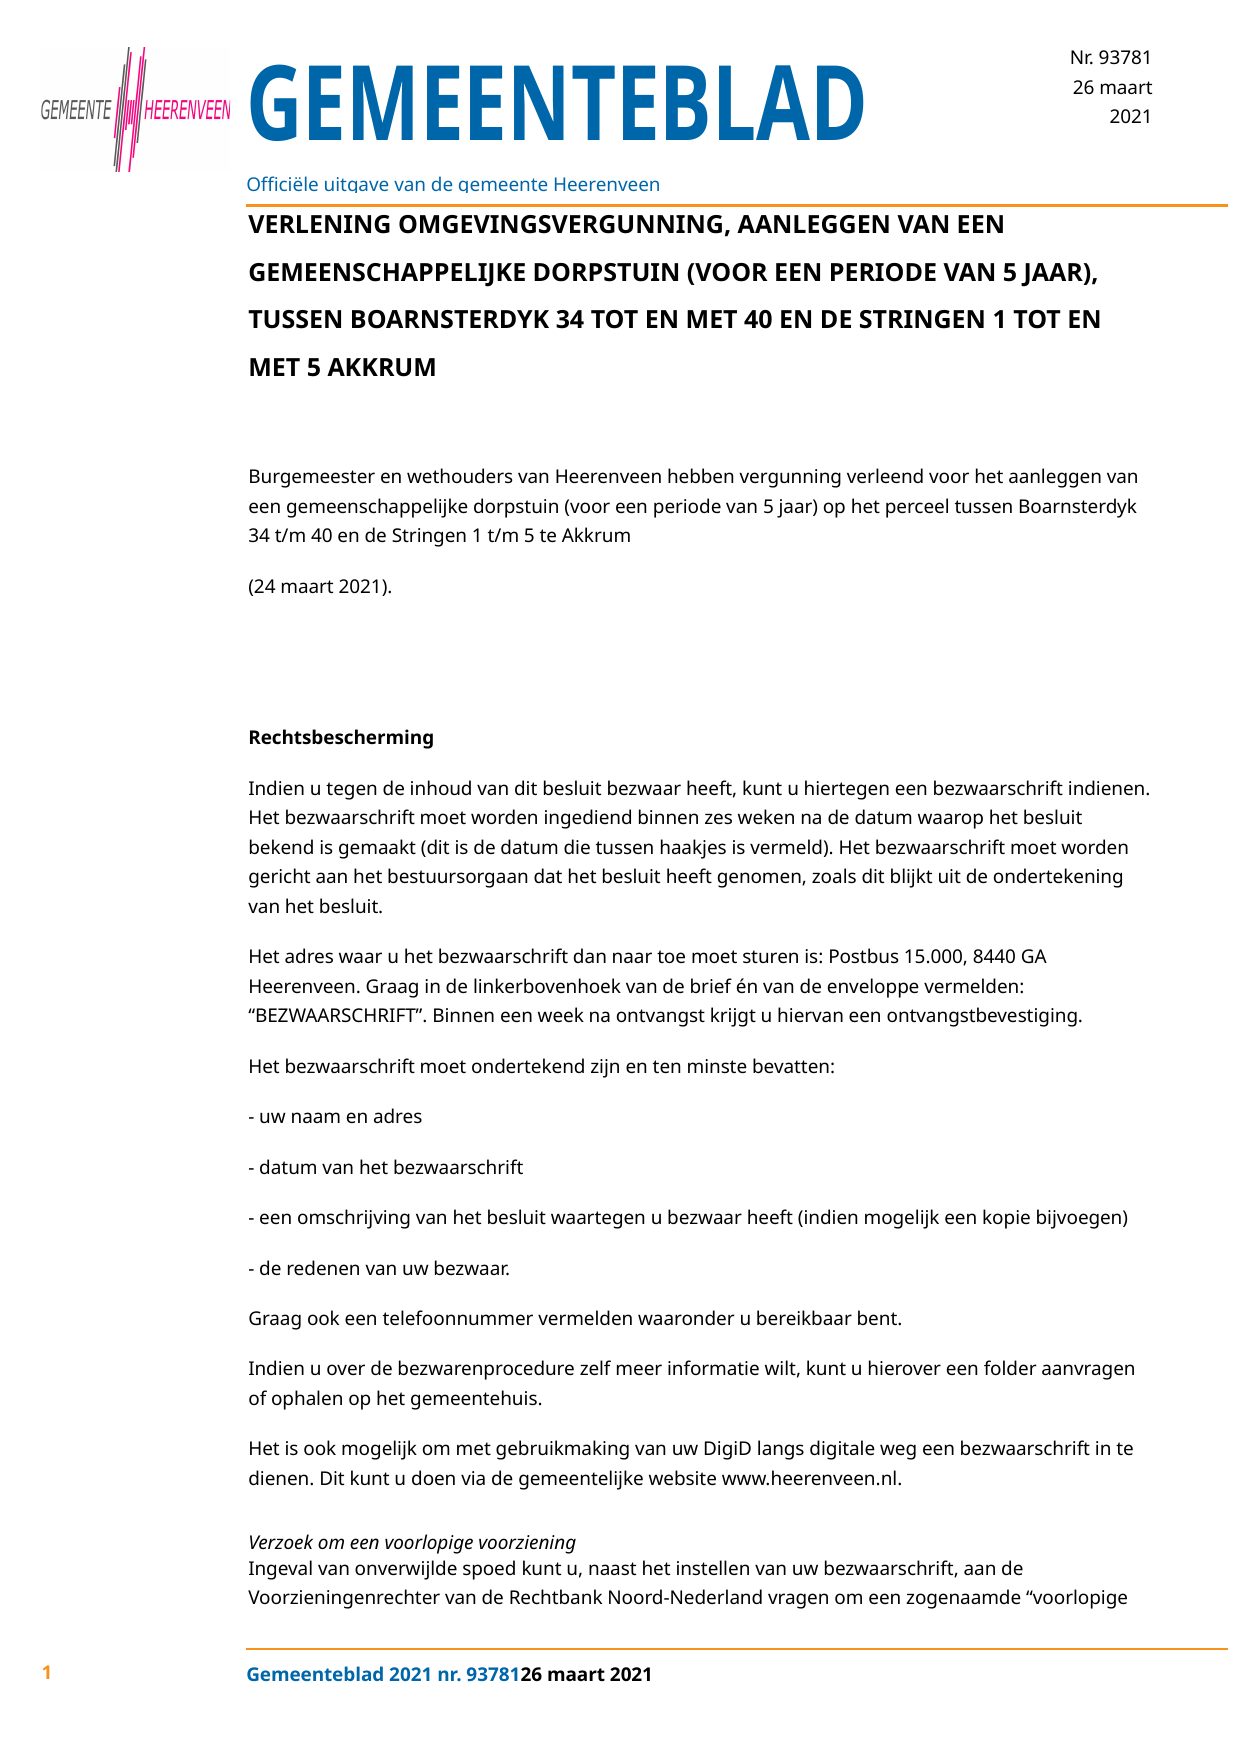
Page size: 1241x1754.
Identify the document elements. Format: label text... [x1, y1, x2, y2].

text Verzoek om een voorlopige voorziening [248, 1529, 1152, 1555]
text - uw naam en adres [248, 1103, 1152, 1129]
text Graag ook een telefoonnummer vermelden waaronder u bereikbaar bent. [248, 1305, 1152, 1331]
text Burgemeester en wethouders van Heerenveen hebben vergunning verleend voor het aanleggen van een gemeenschappelijke dorpstuin (voor een periode van 5 jaar) op het perceel tussen Boarnsterdyk 34 t/m 40 en de Stringen 1 t/m 5 te Akkrum [248, 463, 1152, 548]
text Het bezwaarschrift moet ondertekend zijn en ten minste bevatten: [248, 1053, 1152, 1079]
text Ingeval van onverwijlde spoed kunt u, naast het instellen van uw bezwaarschrift, aan de Voorzieningenrechter van de Rechtbank Noord-Nederland vragen om een zogenaamde “voorlopige [248, 1555, 1152, 1610]
text Het is ook mogelijk om met gebruikmaking van uw DigiD langs digitale weg een bezwaarschrift in te dienen. Dit kunt u doen via de gemeentelijke website www.heerenveen.nl. [248, 1436, 1152, 1491]
text Rechtsbescherming [248, 724, 1152, 750]
text Indien u over de bezwarenprocedure zelf meer informatie wilt, kunt u hierover een folder aanvragen of ophalen op het gemeentehuis. [248, 1356, 1152, 1411]
text - een omschrijving van het besluit waartegen u bezwaar heeft (indien mogelijk een kopie bijvoegen) [248, 1204, 1152, 1230]
text Indien u tegen de inhoud van dit besluit bezwaar heeft, kunt u hiertegen een bezwaarschrift indienen. Het bezwaarschrift moet worden ingediend binnen zes weken na de datum waarop het besluit bekend is gemaakt (dit is de datum die tussen haakjes is vermeld). Het bezwaarschrift moet worden gericht aan het bestuursorgaan dat het besluit heeft genomen, zoals dit blijkt uit de ondertekening van het besluit. [248, 775, 1152, 919]
text - datum van het bezwaarschrift [248, 1154, 1152, 1180]
text VERLENING OMGEVINGSVERGUNNING, AANLEGGEN VAN EEN GEMEENSCHAPPELIJKE DORPSTUIN (VOOR EEN PERIODE VAN 5 JAAR), TUSSEN BOARNSTERDYK 34 TOT EN MET 40 EN DE STRINGEN 1 TOT EN MET 5 AKKRUM [248, 207, 1152, 384]
picture [41, 47, 231, 172]
text (24 maart 2021). [248, 573, 1152, 599]
text - de redenen van uw bezwaar. [248, 1255, 1152, 1281]
text Het adres waar u het bezwaarschrift dan naar toe moet sturen is: Postbus 15.000, 8440 GA Heerenveen. Graag in de linkerbovenhoek van de brief én van de enveloppe vermelden: “BEZWAARSCHRIFT”. Binnen een week na ontvangst krijgt u hiervan een ontvangstbevestiging. [248, 943, 1152, 1028]
